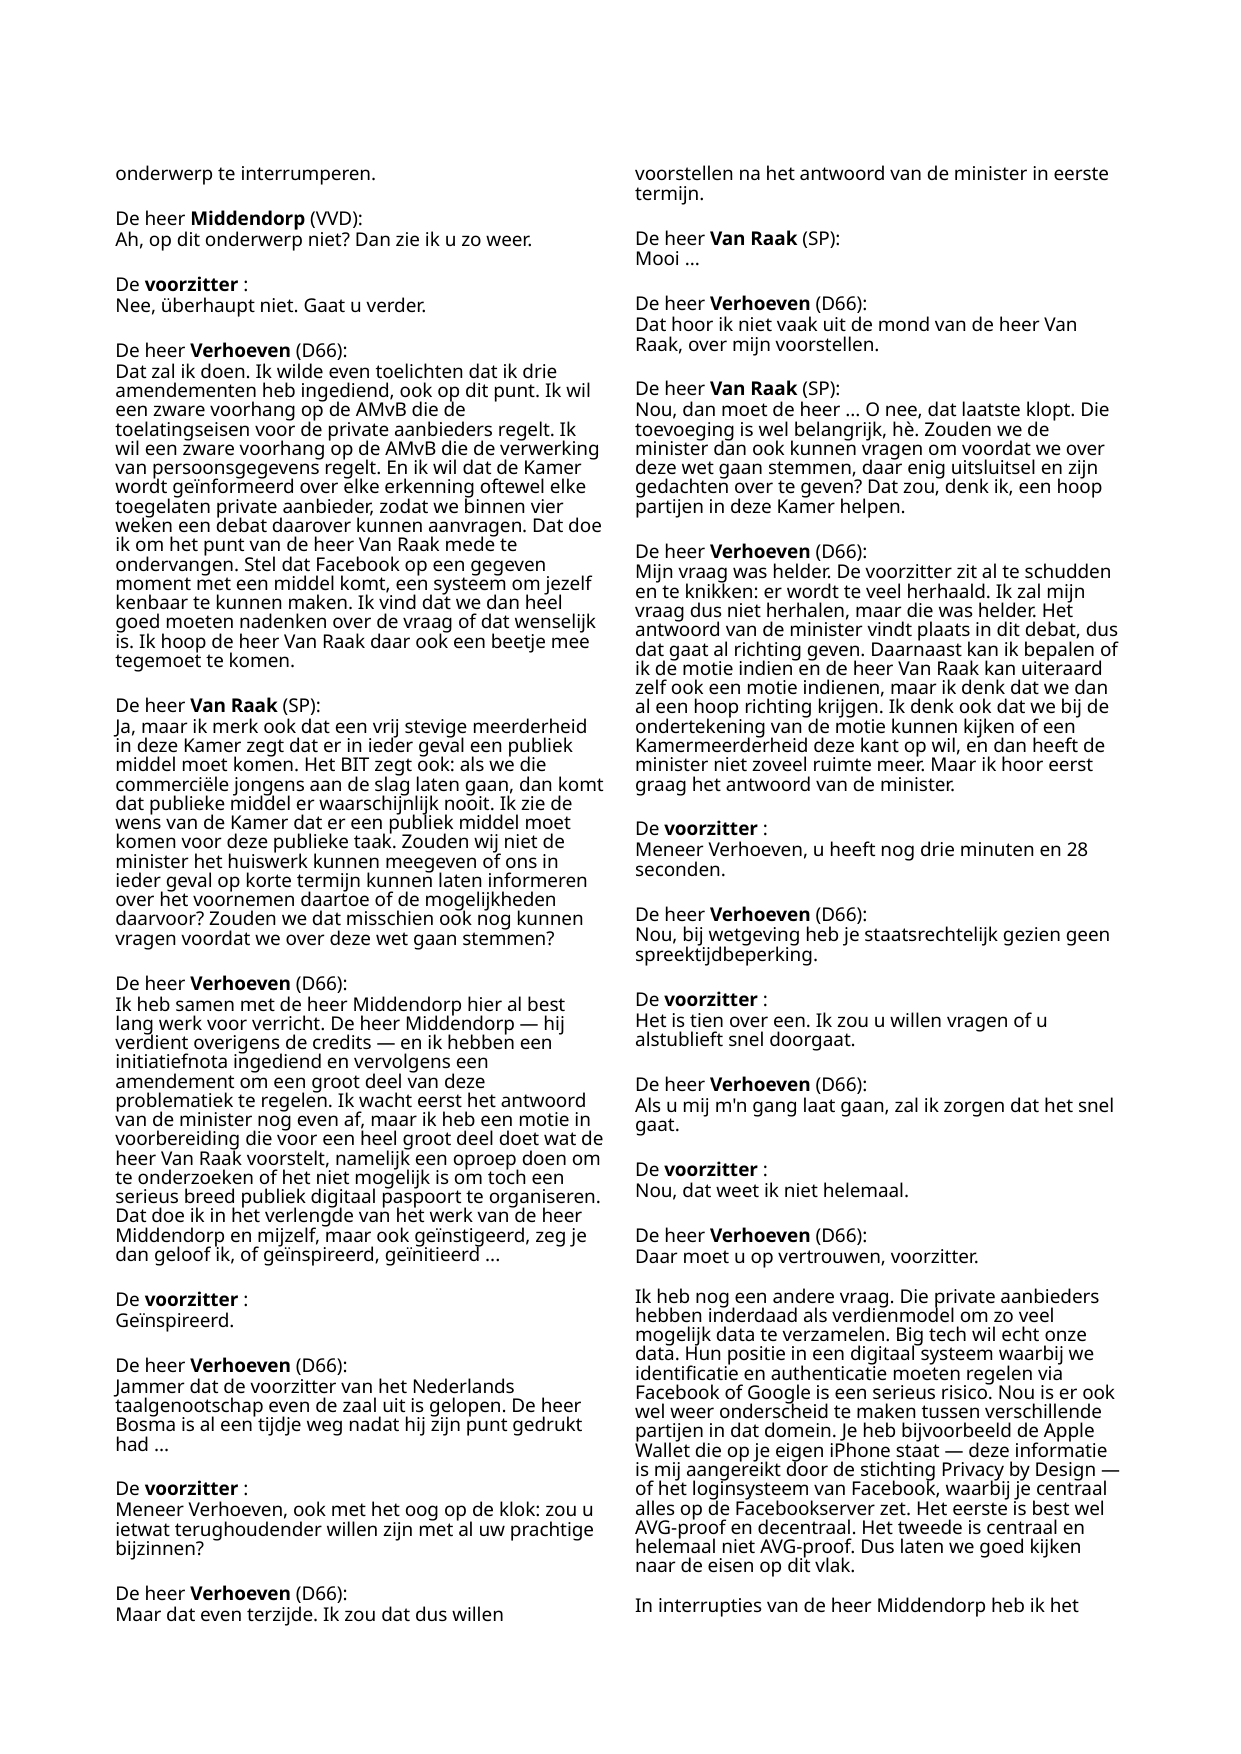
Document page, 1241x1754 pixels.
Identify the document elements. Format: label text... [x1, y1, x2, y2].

text De heer Van Raak (SP): [635, 376, 1125, 401]
text In interrupties van de heer Middendorp heb ik het [635, 1597, 1125, 1617]
text De heer Verhoeven (D66): [115, 1580, 605, 1606]
text Nou, dan moet de heer ... O nee, dat laatste klopt. Die toevoeging is wel belangrijk, hè. Zouden we de minister dan ook kunnen vragen om voordat we over deze wet gaan stemmen, daar enig uitsluitsel en zijn gedachten over te geven? Dat zou, denk ik, een hoop partijen in deze Kamer helpen. [635, 401, 1125, 517]
text De voorzitter : [115, 271, 605, 297]
text Dat zal ik doen. Ik wilde even toelichten dat ik drie amendementen heb ingediend, ook op dit punt. Ik wil een zware voorhang op de AMvB die de toelatingseisen voor de private aanbieders regelt. Ik wil een zware voorhang op de AMvB die de verwerking van persoonsgegevens regelt. En ik wil dat de Kamer wordt geïnformeerd over elke erkenning oftewel elke toegelaten private aanbieder, zodat we binnen vier weken een debat daarover kunnen aanvragen. Dat doe ik om het punt van de heer Van Raak mede te ondervangen. Stel dat Facebook op een gegeven moment met een middel komt, een systeem om jezelf kenbaar te kunnen maken. Ik vind dat we dan heel goed moeten nadenken over de vraag of dat wenselijk is. Ik hoop de heer Van Raak daar ook een beetje mee tegemoet te komen. [115, 363, 605, 671]
text Mijn vraag was helder. De voorzitter zit al te schudden en te knikken: er wordt te veel herhaald. Ik zal mijn vraag dus niet herhalen, maar die was helder. Het antwoord van de minister vindt plaats in dit debat, dus dat gaat al richting geven. Daarnaast kan ik bepalen of ik de motie indien en de heer Van Raak kan uiteraard zelf ook een motie indienen, maar ik denk dat we dan al een hoop richting krijgen. Ik denk ook dat we bij de ondertekening van de motie kunnen kijken of een Kamermeerderheid deze kant op wil, en dan heeft de minister niet zoveel ruimte meer. Maar ik hoor eerst graag het antwoord van de minister. [635, 563, 1125, 795]
text Meneer Verhoeven, ook met het oog op de klok: zou u ietwat terughoudender willen zijn met al uw prachtige bijzinnen? [115, 1501, 605, 1559]
text Jammer dat de voorzitter van het Nederlands taalgenootschap even de zaal uit is gelopen. De heer Bosma is al een tijdje weg nadat hij zijn punt gedrukt had ... [115, 1378, 605, 1455]
text De voorzitter : [115, 1286, 605, 1312]
text De heer Verhoeven (D66): [115, 970, 605, 996]
text De heer Van Raak (SP): [115, 692, 605, 718]
text Als u mij m'n gang laat gaan, zal ik zorgen dat het snel gaat. [635, 1097, 1125, 1135]
text Ja, maar ik merk ook dat een vrij stevige meerderheid in deze Kamer zegt dat er in ieder geval een publiek middel moet komen. Het BIT zegt ook: als we die commerciële jongens aan de slag laten gaan, dan komt dat publieke middel er waarschijnlijk nooit. Ik zie de wens van de Kamer dat er een publiek middel moet komen voor deze publieke taak. Zouden wij niet de minister het huiswerk kunnen meegeven of ons in ieder geval op korte termijn kunnen laten informeren over het voornemen daartoe of de mogelijkheden daarvoor? Zouden we dat misschien ook nog kunnen vragen voordat we over deze wet gaan stemmen? [115, 718, 605, 949]
text De heer Verhoeven (D66): [635, 538, 1125, 563]
text Dat hoor ik niet vaak uit de mond van de heer Van Raak, over mijn voorstellen. [635, 316, 1125, 355]
text Geïnspireerd. [115, 1312, 605, 1331]
text De heer Verhoeven (D66): [635, 1071, 1125, 1097]
text Nee, überhaupt niet. Gaat u verder. [115, 297, 605, 316]
text De heer Middendorp (VVD): [115, 205, 605, 231]
text Ah, op dit onderwerp niet? Dan zie ik u zo weer. [115, 231, 605, 250]
text De heer Verhoeven (D66): [115, 1352, 605, 1378]
text Nou, dat weet ik niet helemaal. [635, 1182, 1125, 1201]
text De heer Verhoeven (D66): [115, 337, 605, 363]
text Het is tien over een. Ik zou u willen vragen of u alstublieft snel doorgaat. [635, 1012, 1125, 1050]
text Nou, bij wetgeving heb je staatsrechtelijk gezien geen spreektijdbeperking. [635, 926, 1125, 965]
text De heer Van Raak (SP): [635, 225, 1125, 250]
text De voorzitter : [635, 1156, 1125, 1182]
text Mooi ... [635, 250, 1125, 270]
text onderwerp te interrumperen. [115, 165, 605, 184]
text Daar moet u op vertrouwen, voorzitter. [635, 1248, 1125, 1267]
text Ik heb samen met de heer Middendorp hier al best lang werk voor verricht. De heer Middendorp — hij verdient overigens de credits — en ik hebben een initiatiefnota ingediend en vervolgens een amendement om een groot deel van deze problematiek te regelen. Ik wacht eerst het antwoord van de minister nog even af, maar ik heb een motie in voorbereiding die voor een heel groot deel doet wat de heer Van Raak voorstelt, namelijk een oproep doen om te onderzoeken of het niet mogelijk is om toch een serieus breed publiek digitaal paspoort te organiseren. Dat doe ik in het verlengde van het werk van de heer Middendorp en mijzelf, maar ook geïnstigeerd, zeg je dan geloof ik, of geïnspireerd, geïnitieerd ... [115, 996, 605, 1265]
text Ik heb nog een andere vraag. Die private aanbieders hebben inderdaad als verdienmodel om zo veel mogelijk data te verzamelen. Big tech wil echt onze data. Hun positie in een digitaal systeem waarbij we identificatie en authenticatie moeten regelen via Facebook of Google is een serieus risico. Nou is er ook wel weer onderscheid te maken tussen verschillende partijen in dat domein. Je heb bijvoorbeeld de Apple Wallet die op je eigen iPhone staat — deze informatie is mij aangereikt door de stichting Privacy by Design — of het loginsysteem van Facebook, waarbij je centraal alles op de Facebookserver zet. Het eerste is best wel AVG-proof en decentraal. Het tweede is centraal en helemaal niet AVG-proof. Dus laten we goed kijken naar de eisen op dit vlak. [635, 1288, 1125, 1577]
text Meneer Verhoeven, u heeft nog drie minuten en 28 seconden. [635, 841, 1125, 880]
text De voorzitter : [635, 816, 1125, 841]
text De voorzitter : [115, 1476, 605, 1501]
text voorstellen na het antwoord van de minister in eerste termijn. [635, 165, 1125, 204]
text De heer Verhoeven (D66): [635, 1222, 1125, 1248]
text De heer Verhoeven (D66): [635, 291, 1125, 316]
text Maar dat even terzijde. Ik zou dat dus willen [115, 1606, 605, 1625]
text De heer Verhoeven (D66): [635, 901, 1125, 926]
text De voorzitter : [635, 986, 1125, 1012]
